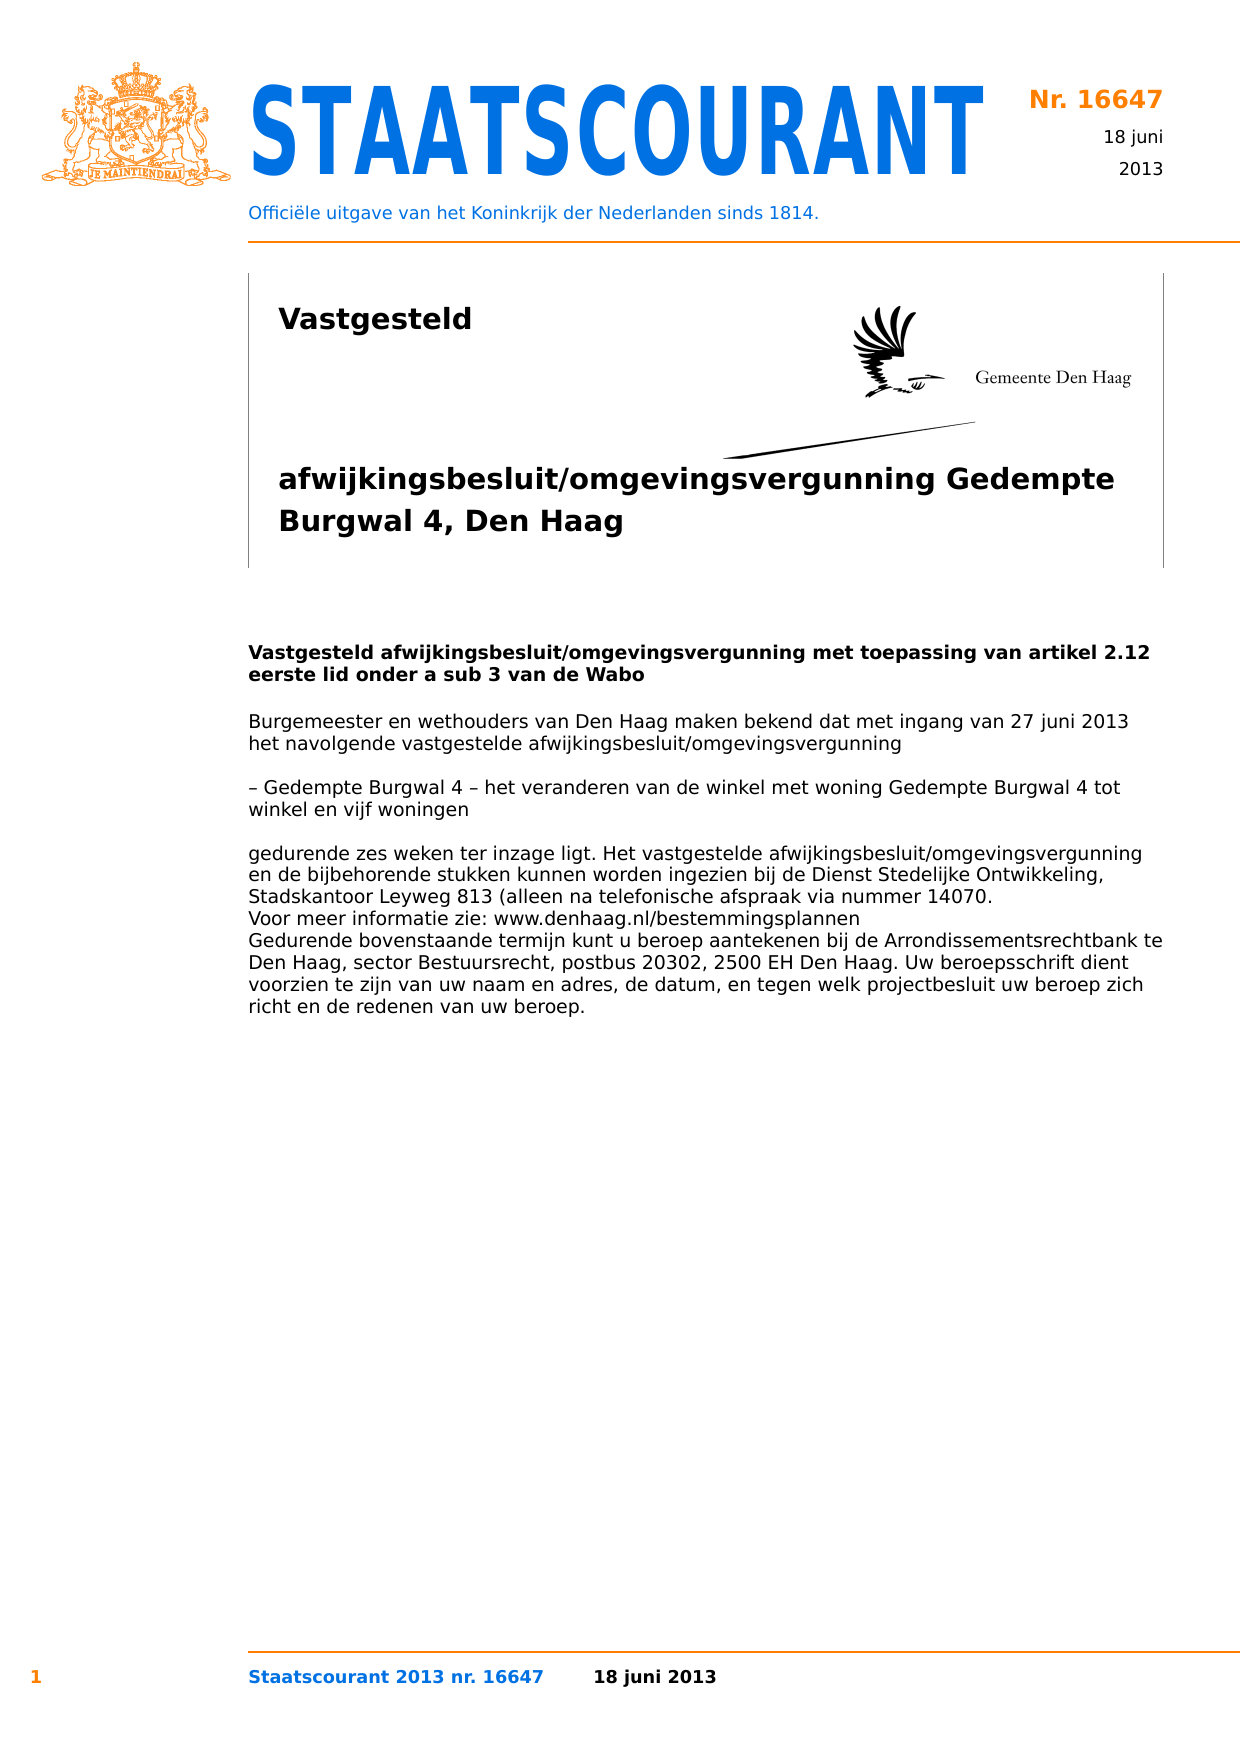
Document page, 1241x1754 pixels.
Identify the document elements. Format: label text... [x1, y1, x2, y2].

picture [720, 302, 1134, 462]
table_header STAATSCOURANT [248, 62, 998, 203]
table_cell 18 juni [998, 121, 1240, 153]
subtitle Vastgesteld afwijkingsbesluit/omgevingsvergunning Gedempte Burgwal 4, Den Haag [249, 273, 1163, 568]
text Gedurende bovenstaande termijn kunt u beroep aantekenen bij de Arrondissementsrechtbank te Den Haag, sector Bestuursrecht, postbus 20302, 2500 EH Den Haag. Uw beroepsschrift dient voorzien te zijn van uw naam en adres, de datum, en tegen welk projectbesluit uw beroep zich richt en de redenen van uw beroep. [248, 930, 1163, 1018]
text Burgemeester en wethouders van Den Haag maken bekend dat met ingang van 27 juni 2013 het navolgende vastgestelde afwijkingsbesluit/omgevingsvergunning [248, 711, 1163, 755]
text – Gedempte Burgwal 4 – het veranderen van de winkel met woning Gedempte Burgwal 4 tot winkel en vijf woningen [248, 777, 1163, 821]
table_cell 2013 [998, 153, 1240, 203]
subtitle Vastgesteld afwijkingsbesluit/omgevingsvergunning met toepassing van artikel 2.12 eerste lid onder a sub 3 van de Wabo [248, 642, 1163, 686]
picture [41, 62, 231, 186]
text gedurende zes weken ter inzage ligt. Het vastgestelde afwijkingsbesluit/omgevingsvergunning en de bijbehorende stukken kunnen worden ingezien bij de Dienst Stedelijke Ontwikkeling, Stadskantoor Leyweg 813 (alleen na telefonische afspraak via nummer 14070. [248, 842, 1163, 908]
table_header Nr. 16647 [998, 62, 1240, 121]
table_header [25, 62, 248, 241]
text Voor meer informatie zie: www.denhaag.nl/bestemmingsplannen [248, 908, 1163, 930]
table_cell Officiële uitgave van het Koninkrijk der Nederlanden sinds 1814. [248, 203, 1240, 241]
